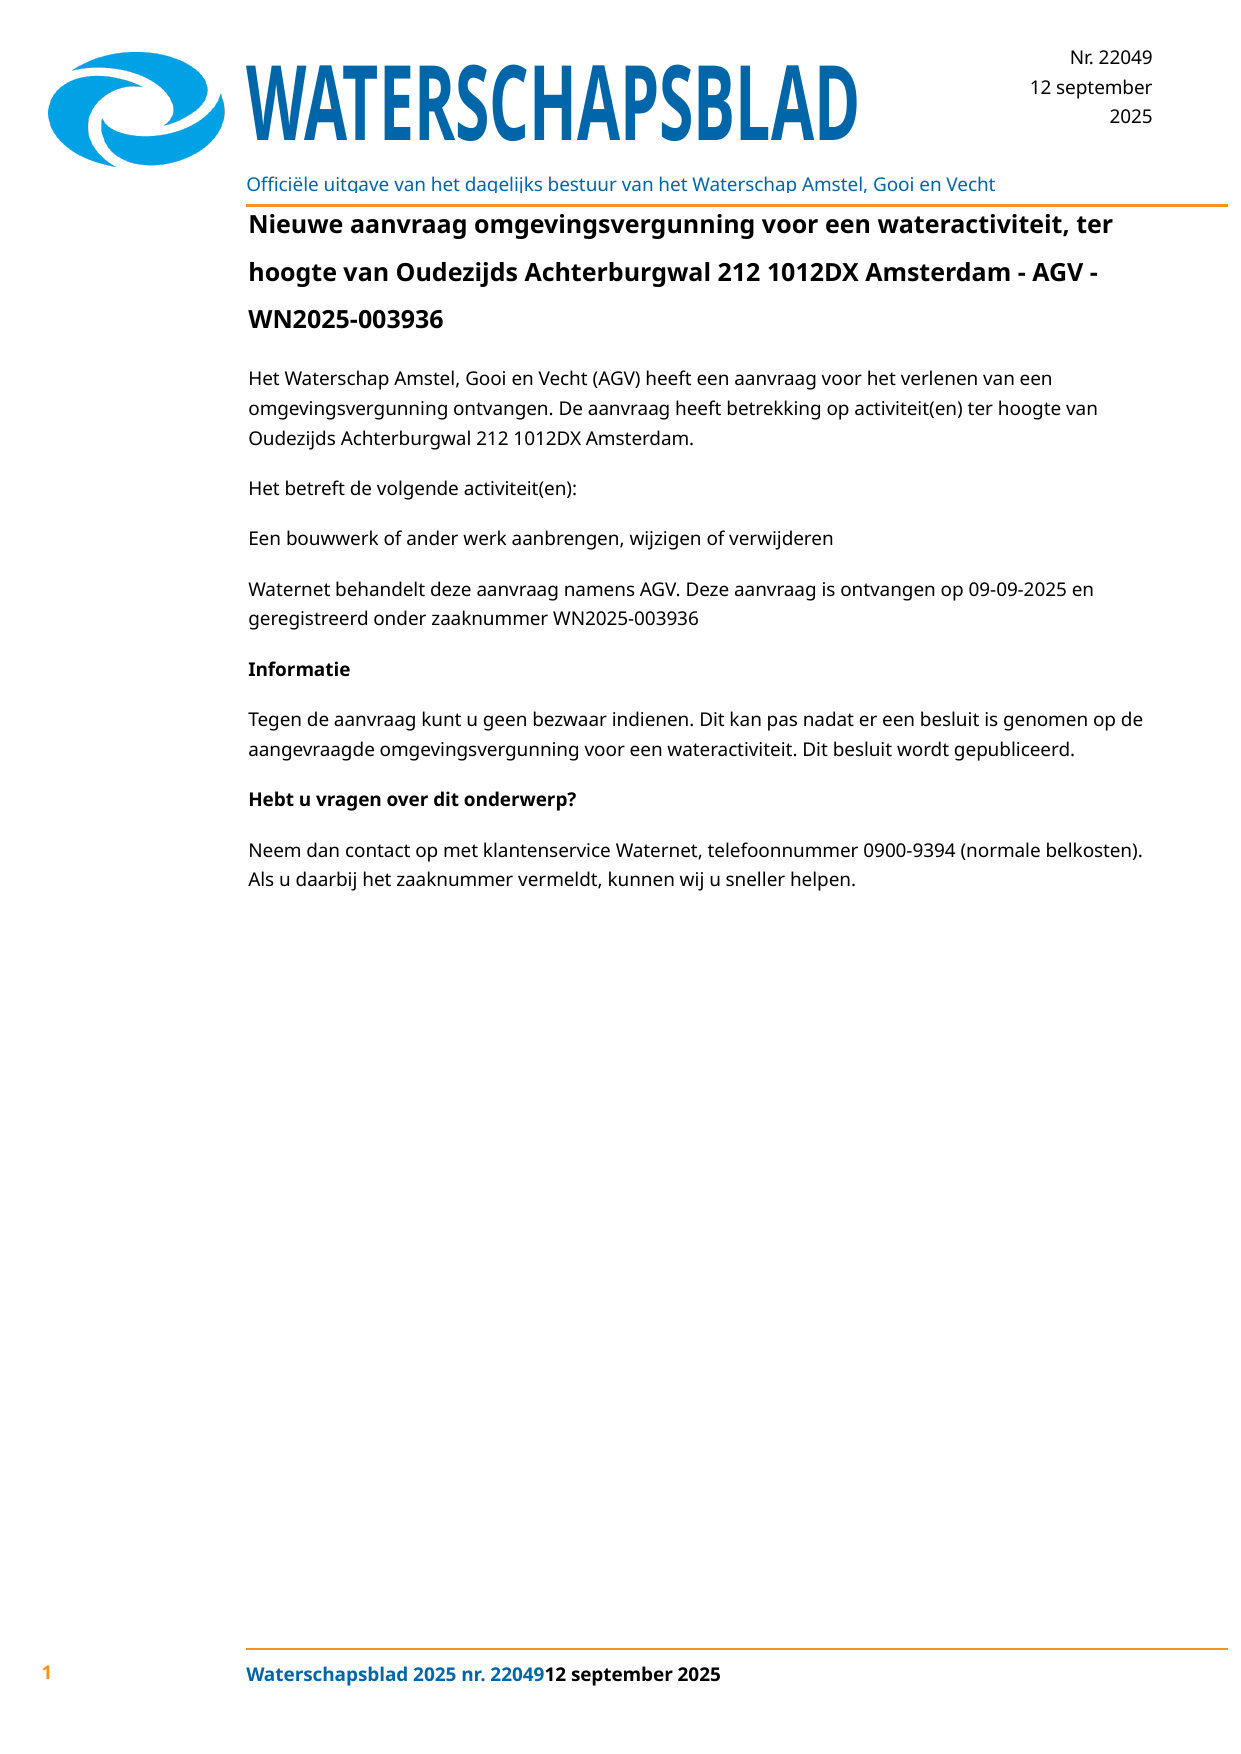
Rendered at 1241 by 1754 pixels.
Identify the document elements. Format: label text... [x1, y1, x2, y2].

text Neem dan contact op met klantenservice Waternet, telefoonnummer 0900-9394 (normale belkosten). Als u daarbij het zaaknummer vermeldt, kunnen wij u sneller helpen. [248, 837, 1152, 892]
text Nieuwe aanvraag omgevingsvergunning voor een wateractiviteit, ter hoogte van Oudezijds Achterburgwal 212 1012DX Amsterdam - AGV - WN2025-003936 [248, 207, 1152, 336]
text Een bouwwerk of ander werk aanbrengen, wijzigen of verwijderen [248, 526, 1152, 551]
text Waternet behandelt deze aanvraag namens AGV. Deze aanvraag is ontvangen op 09-09-2025 en geregistreerd onder zaaknummer WN2025-003936 [248, 576, 1152, 631]
text Tegen de aanvraag kunt u geen bezwaar indienen. Dit kan pas nadat er een besluit is genomen op de aangevraagde omgevingsvergunning voor een wateractiviteit. Dit besluit wordt gepubliceerd. [248, 706, 1152, 762]
picture [41, 47, 231, 172]
text Informatie [248, 656, 1152, 682]
text Het Waterschap Amstel, Gooi en Vecht (AGV) heeft een aanvraag voor het verlenen van een omgevingsvergunning ontvangen. De aanvraag heeft betrekking op activiteit(en) ter hoogte van Oudezijds Achterburgwal 212 1012DX Amsterdam. [248, 366, 1152, 450]
text Het betreft de volgende activiteit(en): [248, 475, 1152, 501]
text Hebt u vragen over dit onderwerp? [248, 786, 1152, 812]
